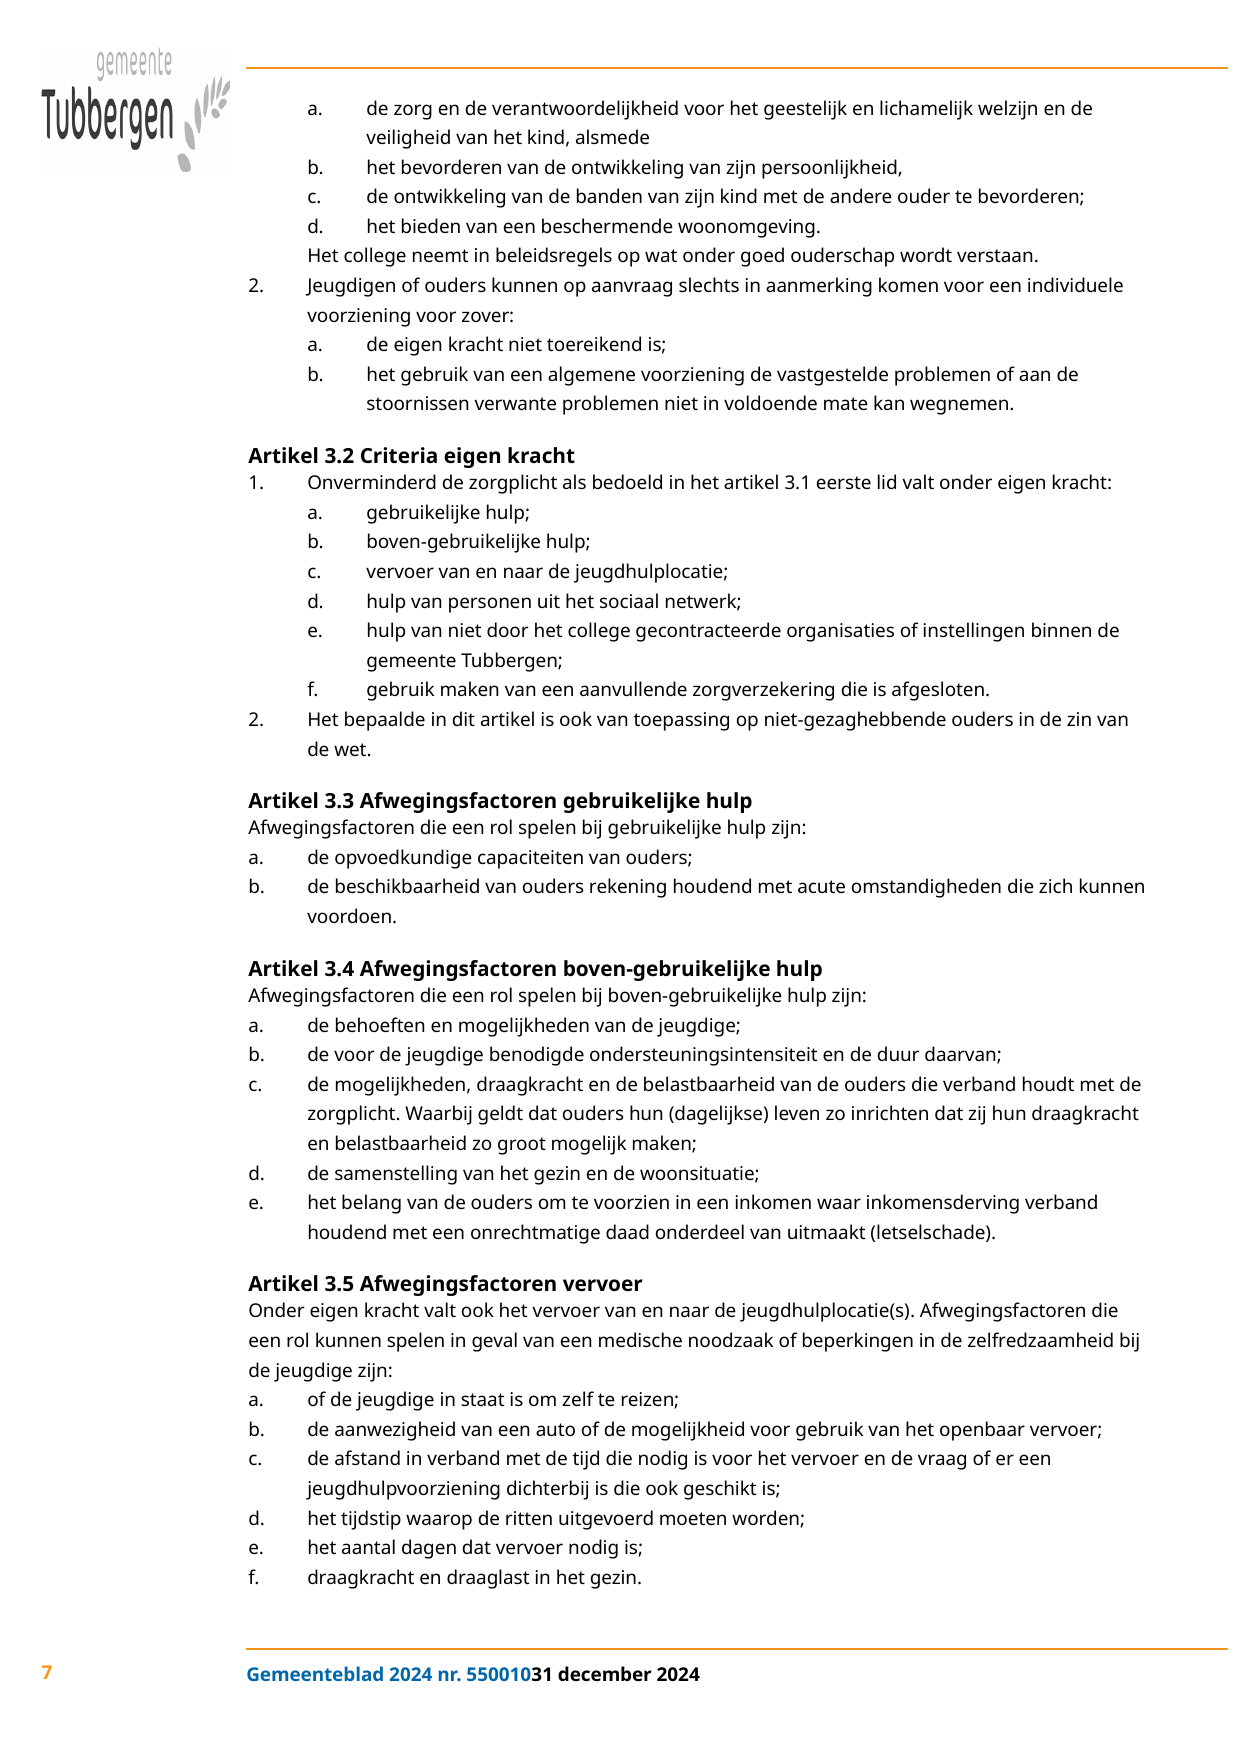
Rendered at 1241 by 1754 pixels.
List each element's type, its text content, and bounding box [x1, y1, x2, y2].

list het bevorderen van de ontwikkeling van zijn persoonlijkheid, [307, 154, 1152, 180]
list de aanwezigheid van een auto of de mogelijkheid voor gebruik van het openbaar vervoer; [248, 1416, 1152, 1442]
list de opvoedkundige capaciteiten van ouders; [248, 844, 1152, 870]
text Artikel 3.4 Afwegingsfactoren boven-gebruikelijke hulp [248, 954, 1152, 982]
list de mogelijkheden, draagkracht en de belastbaarheid van de ouders die verband houdt met de zorgplicht. Waarbij geldt dat ouders hun (dagelijkse) leven zo inrichten dat zij hun draagkracht en belastbaarheid zo groot mogelijk maken; [248, 1071, 1152, 1156]
text Artikel 3.2 Criteria eigen kracht [248, 441, 1152, 469]
list draagkracht en draaglast in het gezin. [248, 1564, 1152, 1590]
text Onder eigen kracht valt ook het vervoer van en naar de jeugdhulplocatie(s). Afwegingsfactoren die een rol kunnen spelen in geval van een medische noodzaak of beperkingen in de zelfredzaamheid bij de jeugdige zijn: [248, 1298, 1152, 1383]
list gebruik maken van een aanvullende zorgverzekering die is afgesloten. [307, 677, 1152, 702]
text Afwegingsfactoren die een rol spelen bij gebruikelijke hulp zijn: [248, 814, 1152, 840]
list Het college neemt in beleidsregels op wat onder goed ouderschap wordt verstaan. [248, 243, 1152, 268]
list het bieden van een beschermende woonomgeving. [307, 213, 1152, 239]
list het belang van de ouders om te voorzien in een inkomen waar inkomensderving verband houdend met een onrechtmatige daad onderdeel van uitmaakt (letselschade). [248, 1189, 1152, 1244]
list of de jeugdige in staat is om zelf te reizen; [248, 1386, 1152, 1412]
list Jeugdigen of ouders kunnen op aanvraag slechts in aanmerking komen voor een individuele voorziening voor zover: [248, 272, 1152, 328]
list hulp van niet door het college gecontracteerde organisaties of instellingen binnen de gemeente Tubbergen; [307, 617, 1152, 673]
list de afstand in verband met de tijd die nodig is voor het vervoer en de vraag of er een jeugdhulpvoorziening dichterbij is die ook geschikt is; [248, 1446, 1152, 1501]
list de ontwikkeling van de banden van zijn kind met de andere ouder te bevorderen; [307, 183, 1152, 209]
list hulp van personen uit het sociaal netwerk; [307, 588, 1152, 613]
list boven-gebruikelijke hulp; [307, 529, 1152, 554]
text Artikel 3.5 Afwegingsfactoren vervoer [248, 1269, 1152, 1298]
text Afwegingsfactoren die een rol spelen bij boven-gebruikelijke hulp zijn: [248, 982, 1152, 1008]
list het tijdstip waarop de ritten uitgevoerd moeten worden; [248, 1505, 1152, 1531]
list de behoeften en mogelijkheden van de jeugdige; [248, 1012, 1152, 1037]
text Artikel 3.3 Afwegingsfactoren gebruikelijke hulp [248, 786, 1152, 814]
list de samenstelling van het gezin en de woonsituatie; [248, 1160, 1152, 1185]
list de beschikbaarheid van ouders rekening houdend met acute omstandigheden die zich kunnen voordoen. [248, 874, 1152, 929]
list Onverminderd de zorgplicht als bedoeld in het artikel 3.1 eerste lid valt onder eigen kracht: [248, 469, 1152, 495]
list de voor de jeugdige benodigde ondersteuningsintensiteit en de duur daarvan; [248, 1041, 1152, 1067]
list het aantal dagen dat vervoer nodig is; [248, 1534, 1152, 1560]
list het gebruik van een algemene voorziening de vastgestelde problemen of aan de stoornissen verwante problemen niet in voldoende mate kan wegnemen. [307, 361, 1152, 416]
list vervoer van en naar de jeugdhulplocatie; [307, 558, 1152, 584]
list Het bepaalde in dit artikel is ook van toepassing op niet-gezaghebbende ouders in de zin van de wet. [248, 706, 1152, 761]
list gebruikelijke hulp; [307, 499, 1152, 525]
list de eigen kracht niet toereikend is; [307, 331, 1152, 357]
list de zorg en de verantwoordelijkheid voor het geestelijk en lichamelijk welzijn en de veiligheid van het kind, alsmede [307, 95, 1152, 150]
picture [41, 47, 231, 172]
